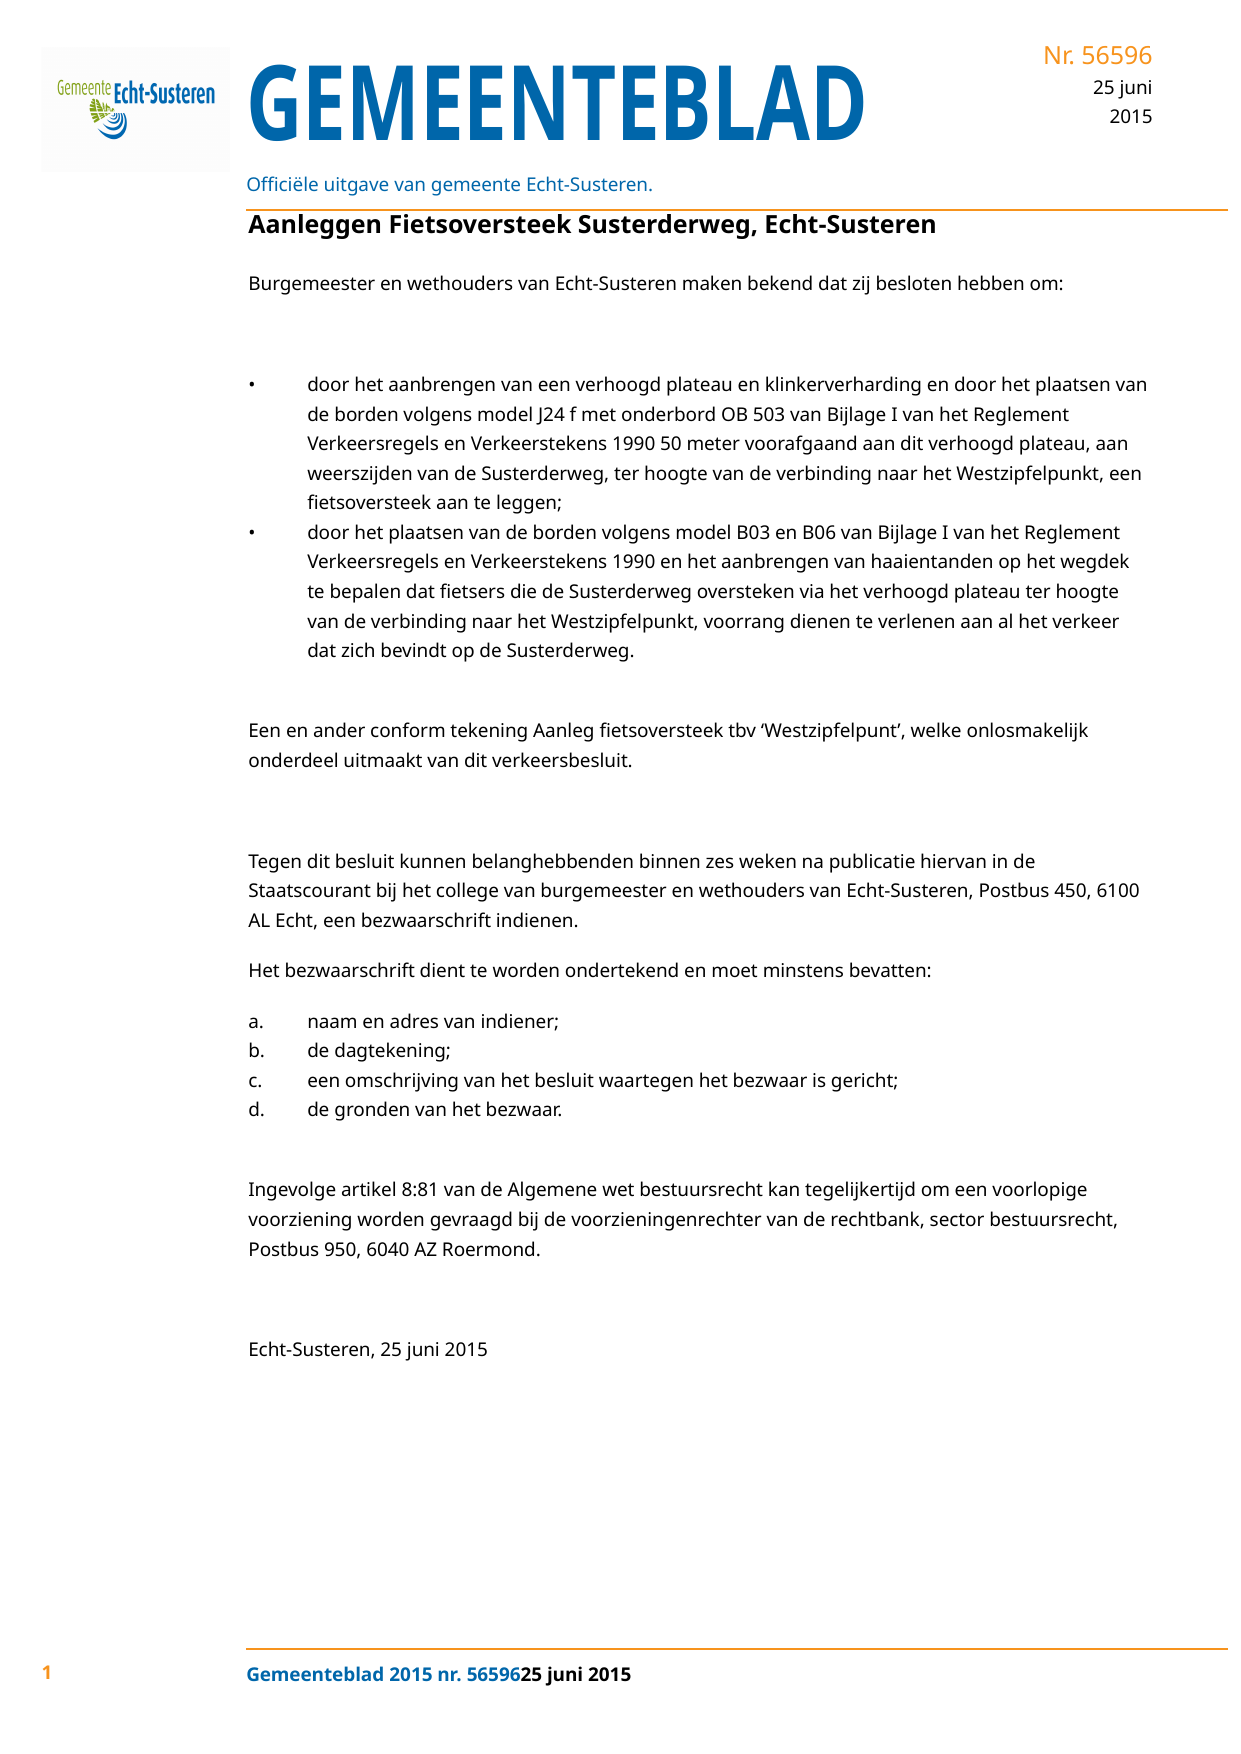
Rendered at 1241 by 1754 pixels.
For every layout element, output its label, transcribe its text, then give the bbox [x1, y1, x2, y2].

text Echt-Susteren, 25 juni 2015 [248, 1337, 1152, 1362]
list een omschrijving van het besluit waartegen het bezwaar is gericht; [248, 1067, 1152, 1093]
list door het plaatsen van de borden volgens model B03 en B06 van Bijlage I van het Reglement Verkeersregels en Verkeerstekens 1990 en het aanbrengen van haaientanden op het wegdek te bepalen dat fietsers die de Susterderweg oversteken via het verhoogd plateau ter hoogte van de verbinding naar het Westzipfelpunkt, voorrang dienen te verlenen aan al het verkeer dat zich bevindt op de Susterderweg. [248, 519, 1152, 663]
text Een en ander conform tekening Aanleg fietsoversteek tbv ‘Westzipfelpunt’, welke onlosmakelijk onderdeel uitmaakt van dit verkeersbesluit. [248, 717, 1152, 773]
list naam en adres van indiener; [248, 1008, 1152, 1033]
text Het bezwaarschrift dient te worden ondertekend en moet minstens bevatten: [248, 957, 1152, 983]
text Burgemeester en wethouders van Echt-Susteren maken bekend dat zij besloten hebben om: [248, 270, 1152, 296]
list de dagtekening; [248, 1037, 1152, 1063]
text Aanleggen Fietsoversteek Susterderweg, Echt-Susteren [248, 211, 1152, 241]
list de gronden van het bezwaar. [248, 1097, 1152, 1122]
text Tegen dit besluit kunnen belanghebbenden binnen zes weken na publicatie hiervan in de Staatscourant bij het college van burgemeester en wethouders van Echt-Susteren, Postbus 450, 6100 AL Echt, een bezwaarschrift indienen. [248, 848, 1152, 933]
list door het aanbrengen van een verhoogd plateau en klinkerverharding en door het plaatsen van de borden volgens model J24 f met onderbord OB 503 van Bijlage I van het Reglement Verkeersregels en Verkeerstekens 1990 50 meter voorafgaand aan dit verhoogd plateau, aan weerszijden van de Susterderweg, ter hoogte van de verbinding naar het Westzipfelpunkt, een fietsoversteek aan te leggen; [248, 371, 1152, 515]
picture [41, 47, 231, 172]
text Ingevolge artikel 8:81 van de Algemene wet bestuursrecht kan tegelijkertijd om een voorlopige voorziening worden gevraagd bij de voorzieningenrechter van de rechtbank, sector bestuursrecht, Postbus 950, 6040 AZ Roermond. [248, 1177, 1152, 1261]
